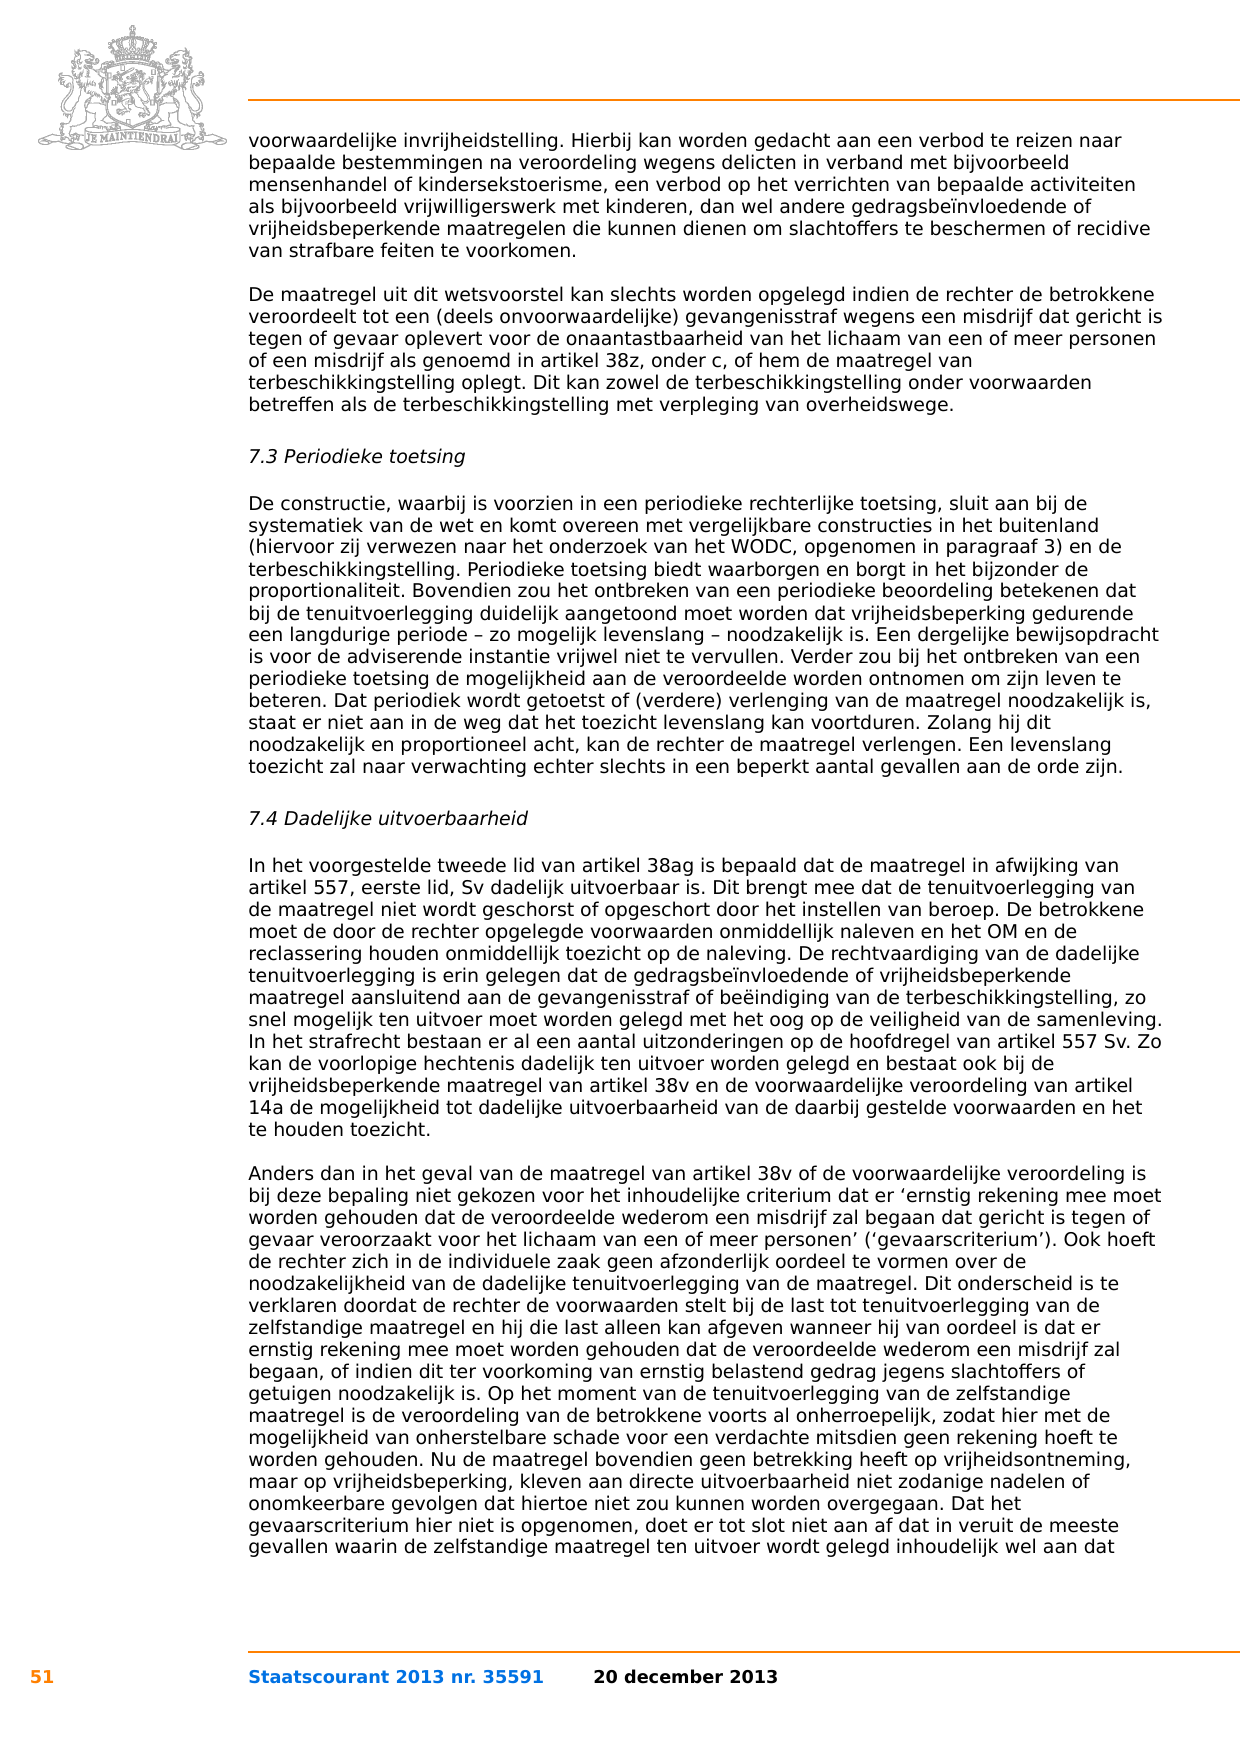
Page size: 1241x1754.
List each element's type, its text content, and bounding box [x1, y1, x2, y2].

subtitle 7.3 Periodieke toetsing [248, 446, 1163, 467]
text Anders dan in het geval van de maatregel van artikel 38v of de voorwaardelijke veroordeling is bij deze bepaling niet gekozen voor het inhoudelijke criterium dat er ‘ernstig rekening mee moet worden gehouden dat de veroordeelde wederom een misdrijf zal begaan dat gericht is tegen of gevaar veroorzaakt voor het lichaam van een of meer personen’ (‘gevaarscriterium’). Ook hoeft de rechter zich in de individuele zaak geen afzonderlijk oordeel te vormen over de noodzakelijkheid van de dadelijke tenuitvoerlegging van de maatregel. Dit onderscheid is te verklaren doordat de rechter de voorwaarden stelt bij de last tot tenuitvoerlegging van de zelfstandige maatregel en hij die last alleen kan afgeven wanneer hij van oordeel is dat er ernstig rekening mee moet worden gehouden dat de veroordeelde wederom een misdrijf zal begaan, of indien dit ter voorkoming van ernstig belastend gedrag jegens slachtoffers of getuigen noodzakelijk is. Op het moment van de tenuitvoerlegging van de zelfstandige maatregel is de veroordeling van de betrokkene voorts al onherroepelijk, zodat hier met de mogelijkheid van onherstelbare schade voor een verdachte mitsdien geen rekening hoeft te worden gehouden. Nu de maatregel bovendien geen betrekking heeft op vrijheidsontneming, maar op vrijheidsbeperking, kleven aan directe uitvoerbaarheid niet zodanige nadelen of onomkeerbare gevolgen dat hiertoe niet zou kunnen worden overgegaan. Dat het gevaarscriterium hier niet is opgenomen, doet er tot slot niet aan af dat in veruit de meeste gevallen waarin de zelfstandige maatregel ten uitvoer wordt gelegd inhoudelijk wel aan dat [248, 1163, 1163, 1558]
picture [38, 25, 227, 150]
text voorwaardelijke invrijheidstelling. Hierbij kan worden gedacht aan een verbod te reizen naar bepaalde bestemmingen na veroordeling wegens delicten in verband met bijvoorbeeld mensenhandel of kindersekstoerisme, een verbod op het verrichten van bepaalde activiteiten als bijvoorbeeld vrijwilligerswerk met kinderen, dan wel andere gedragsbeïnvloedende of vrijheidsbeperkende maatregelen die kunnen dienen om slachtoffers te beschermen of recidive van strafbare feiten te voorkomen. [248, 130, 1163, 262]
text De maatregel uit dit wetsvoorstel kan slechts worden opgelegd indien de rechter de betrokkene veroordeelt tot een (deels onvoorwaardelijke) gevangenisstraf wegens een misdrijf dat gericht is tegen of gevaar oplevert voor de onaantastbaarheid van het lichaam van een of meer personen of een misdrijf als genoemd in artikel 38z, onder c, of hem de maatregel van terbeschikkingstelling oplegt. Dit kan zowel de terbeschikkingstelling onder voorwaarden betreffen als de terbeschikkingstelling met verpleging van overheidswege. [248, 284, 1163, 416]
text In het voorgestelde tweede lid van artikel 38ag is bepaald dat de maatregel in afwijking van artikel 557, eerste lid, Sv dadelijk uitvoerbaar is. Dit brengt mee dat de tenuitvoerlegging van de maatregel niet wordt geschorst of opgeschort door het instellen van beroep. De betrokkene moet de door de rechter opgelegde voorwaarden onmiddellijk naleven en het OM en de reclassering houden onmiddellijk toezicht op de naleving. De rechtvaardiging van de dadelijke tenuitvoerlegging is erin gelegen dat de gedragsbeïnvloedende of vrijheidsbeperkende maatregel aansluitend aan de gevangenisstraf of beëindiging van de terbeschikkingstelling, zo snel mogelijk ten uitvoer moet worden gelegd met het oog op de veiligheid van de samenleving. In het strafrecht bestaan er al een aantal uitzonderingen op de hoofdregel van artikel 557 Sv. Zo kan de voorlopige hechtenis dadelijk ten uitvoer worden gelegd en bestaat ook bij de vrijheidsbeperkende maatregel van artikel 38v en de voorwaardelijke veroordeling van artikel 14a de mogelijkheid tot dadelijke uitvoerbaarheid van de daarbij gestelde voorwaarden en het te houden toezicht. [248, 855, 1163, 1141]
subtitle 7.4 Dadelijke uitvoerbaarheid [248, 808, 1163, 830]
text De constructie, waarbij is voorzien in een periodieke rechterlijke toetsing, sluit aan bij de systematiek van de wet en komt overeen met vergelijkbare constructies in het buitenland (hiervoor zij verwezen naar het onderzoek van het WODC, opgenomen in paragraaf 3) en de terbeschikkingstelling. Periodieke toetsing biedt waarborgen en borgt in het bijzonder de proportionaliteit. Bovendien zou het ontbreken van een periodieke beoordeling betekenen dat bij de tenuitvoerlegging duidelijk aangetoond moet worden dat vrijheidsbeperking gedurende een langdurige periode – zo mogelijk levenslang – noodzakelijk is. Een dergelijke bewijsopdracht is voor de adviserende instantie vrijwel niet te vervullen. Verder zou bij het ontbreken van een periodieke toetsing de mogelijkheid aan de veroordeelde worden ontnomen om zijn leven te beteren. Dat periodiek wordt getoetst of (verdere) verlenging van de maatregel noodzakelijk is, staat er niet aan in de weg dat het toezicht levenslang kan voortduren. Zolang hij dit noodzakelijk en proportioneel acht, kan de rechter de maatregel verlengen. Een levenslang toezicht zal naar verwachting echter slechts in een beperkt aantal gevallen aan de orde zijn. [248, 492, 1163, 778]
